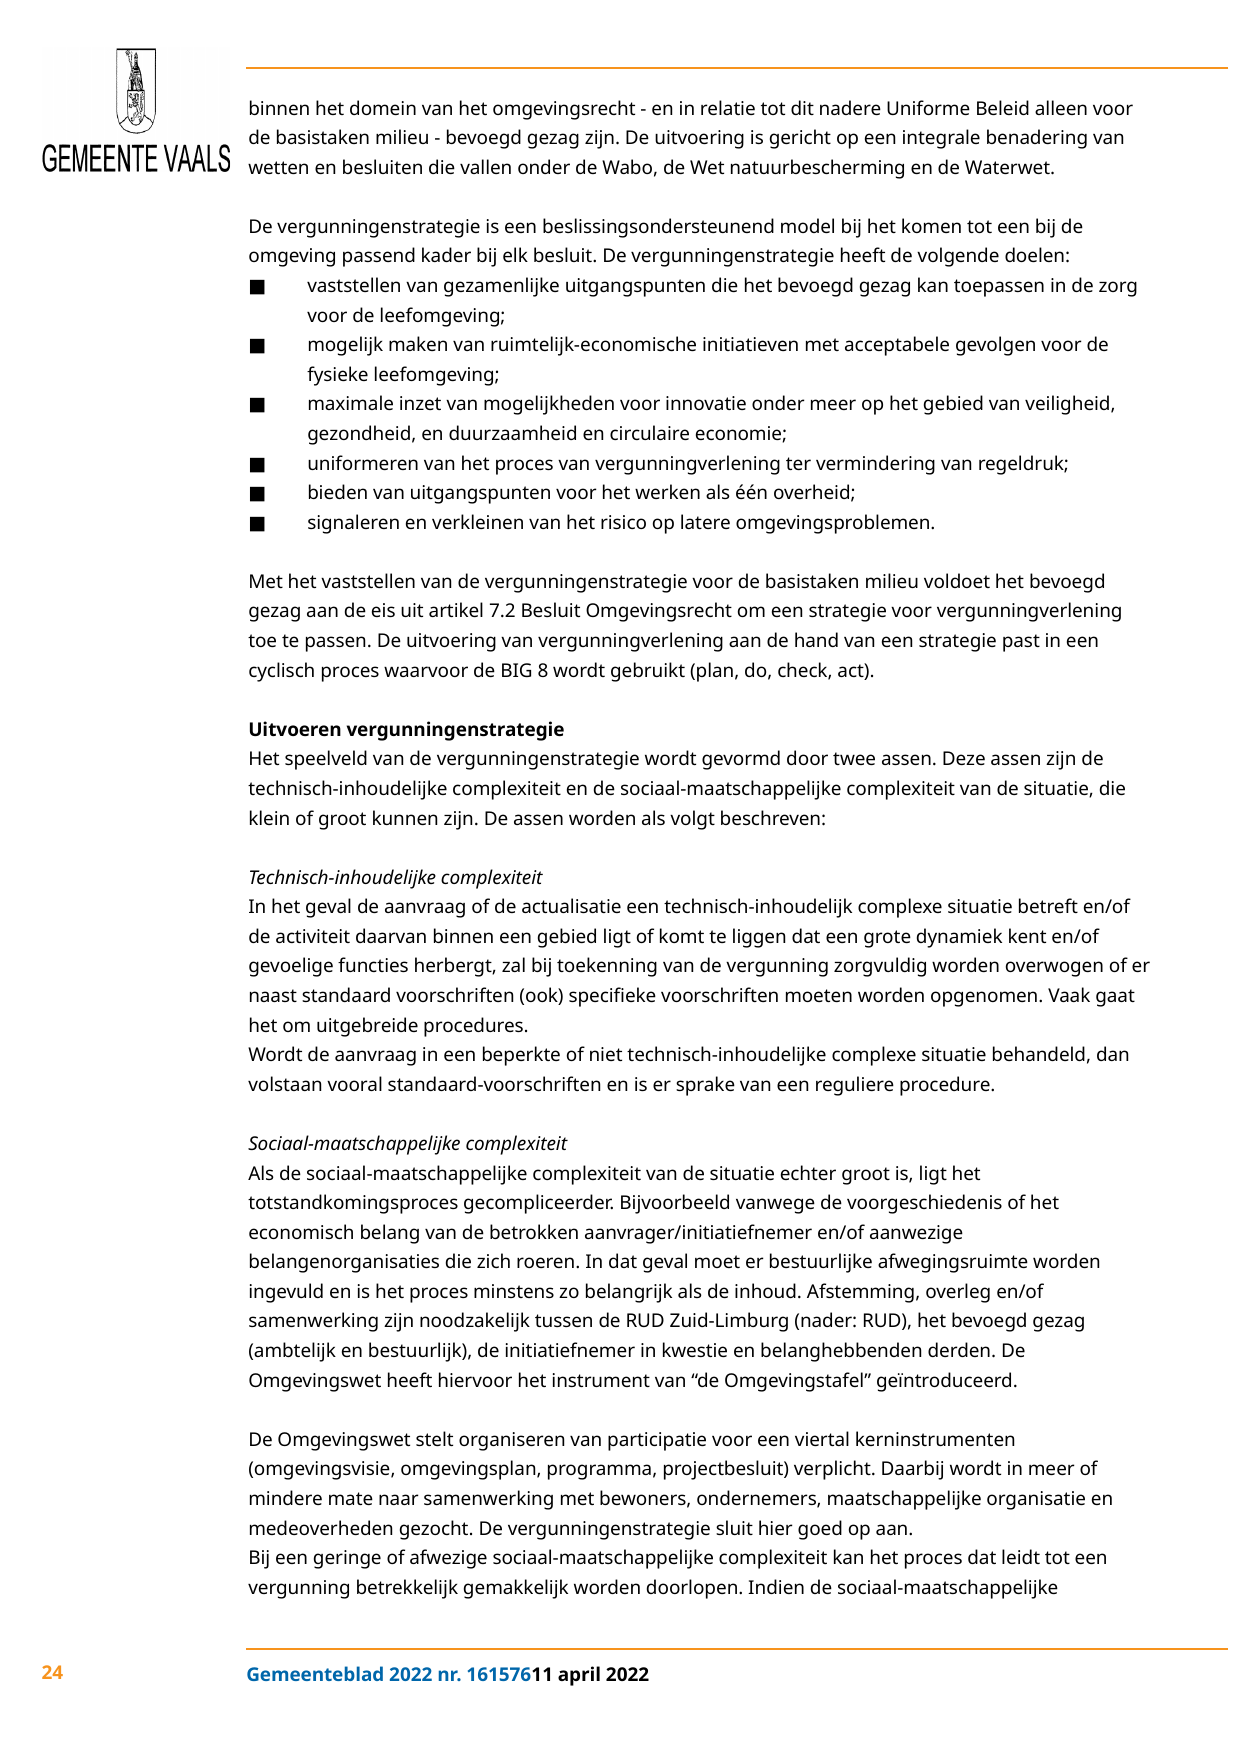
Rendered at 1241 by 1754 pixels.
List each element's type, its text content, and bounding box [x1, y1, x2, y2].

text In het geval de aanvraag of de actualisatie een technisch-inhoudelijk complexe situatie betreft en/of de activiteit daarvan binnen een gebied ligt of komt te liggen dat een grote dynamiek kent en/of gevoelige functies herbergt, zal bij toekenning van de vergunning zorgvuldig worden overwogen of er naast standaard voorschriften (ook) specifieke voorschriften moeten worden opgenomen. Vaak gaat het om uitgebreide procedures. [248, 893, 1152, 1038]
text Bij een geringe of afwezige sociaal-maatschappelijke complexiteit kan het proces dat leidt tot een vergunning betrekkelijk gemakkelijk worden doorlopen. Indien de sociaal-maatschappelijke [248, 1544, 1152, 1600]
text Wordt de aanvraag in een beperkte of niet technisch-inhoudelijke complexe situatie behandeld, dan volstaan vooral standaard-voorschriften en is er sprake van een reguliere procedure. [248, 1041, 1152, 1097]
text Technisch-inhoudelijke complexiteit [248, 864, 1152, 890]
list mogelijk maken van ruimtelijk-economische initiatieven met acceptabele gevolgen voor de fysieke leefomgeving; [248, 331, 1152, 387]
text binnen het domein van het omgevingsrecht - en in relatie tot dit nadere Uniforme Beleid alleen voor de basistaken milieu - bevoegd gezag zijn. De uitvoering is gericht op een integrale benadering van wetten en besluiten die vallen onder de Wabo, de Wet natuurbescherming en de Waterwet. [248, 95, 1152, 180]
text Als de sociaal-maatschappelijke complexiteit van de situatie echter groot is, ligt het totstandkomingsproces gecompliceerder. Bijvoorbeeld vanwege de voorgeschiedenis of het economisch belang van de betrokken aanvrager/initiatiefnemer en/of aanwezige belangenorganisaties die zich roeren. In dat geval moet er bestuurlijke afwegingsruimte worden ingevuld en is het proces minstens zo belangrijk als de inhoud. Afstemming, overleg en/of samenwerking zijn noodzakelijk tussen de RUD Zuid-Limburg (nader: RUD), het bevoegd gezag (ambtelijk en bestuurlijk), de initiatiefnemer in kwestie en belanghebbenden derden. De Omgevingswet heeft hiervoor het instrument van “de Omgevingstafel” geïntroduceerd. [248, 1160, 1152, 1393]
text Met het vaststellen van de vergunningenstrategie voor de basistaken milieu voldoet het bevoegd gezag aan de eis uit artikel 7.2 Besluit Omgevingsrecht om een strategie voor vergunningverlening toe te passen. De uitvoering van vergunningverlening aan de hand van een strategie past in een cyclisch proces waarvoor de BIG 8 wordt gebruikt (plan, do, check, act). [248, 568, 1152, 683]
list uniformeren van het proces van vergunningverlening ter vermindering van regeldruk; [248, 450, 1152, 476]
text Uitvoeren vergunningenstrategie [248, 716, 1152, 742]
text De vergunningenstrategie is een beslissingsondersteunend model bij het komen tot een bij de omgeving passend kader bij elk besluit. De vergunningenstrategie heeft de volgende doelen: [248, 213, 1152, 268]
list signaleren en verkleinen van het risico op latere omgevingsproblemen. [248, 509, 1152, 535]
picture [41, 47, 231, 172]
list vaststellen van gezamenlijke uitgangspunten die het bevoegd gezag kan toepassen in de zorg voor de leefomgeving; [248, 272, 1152, 328]
text Het speelveld van de vergunningenstrategie wordt gevormd door twee assen. Deze assen zijn de technisch-inhoudelijke complexiteit en de sociaal-maatschappelijke complexiteit van de situatie, die klein of groot kunnen zijn. De assen worden als volgt beschreven: [248, 746, 1152, 831]
list bieden van uitgangspunten voor het werken als één overheid; [248, 479, 1152, 505]
list maximale inzet van mogelijkheden voor innovatie onder meer op het gebied van veiligheid, gezondheid, en duurzaamheid en circulaire economie; [248, 391, 1152, 446]
text Sociaal-maatschappelijke complexiteit [248, 1130, 1152, 1156]
text De Omgevingswet stelt organiseren van participatie voor een viertal kerninstrumenten (omgevingsvisie, omgevingsplan, programma, projectbesluit) verplicht. Daarbij wordt in meer of mindere mate naar samenwerking met bewoners, ondernemers, maatschappelijke organisatie en medeoverheden gezocht. De vergunningenstrategie sluit hier goed op aan. [248, 1426, 1152, 1541]
